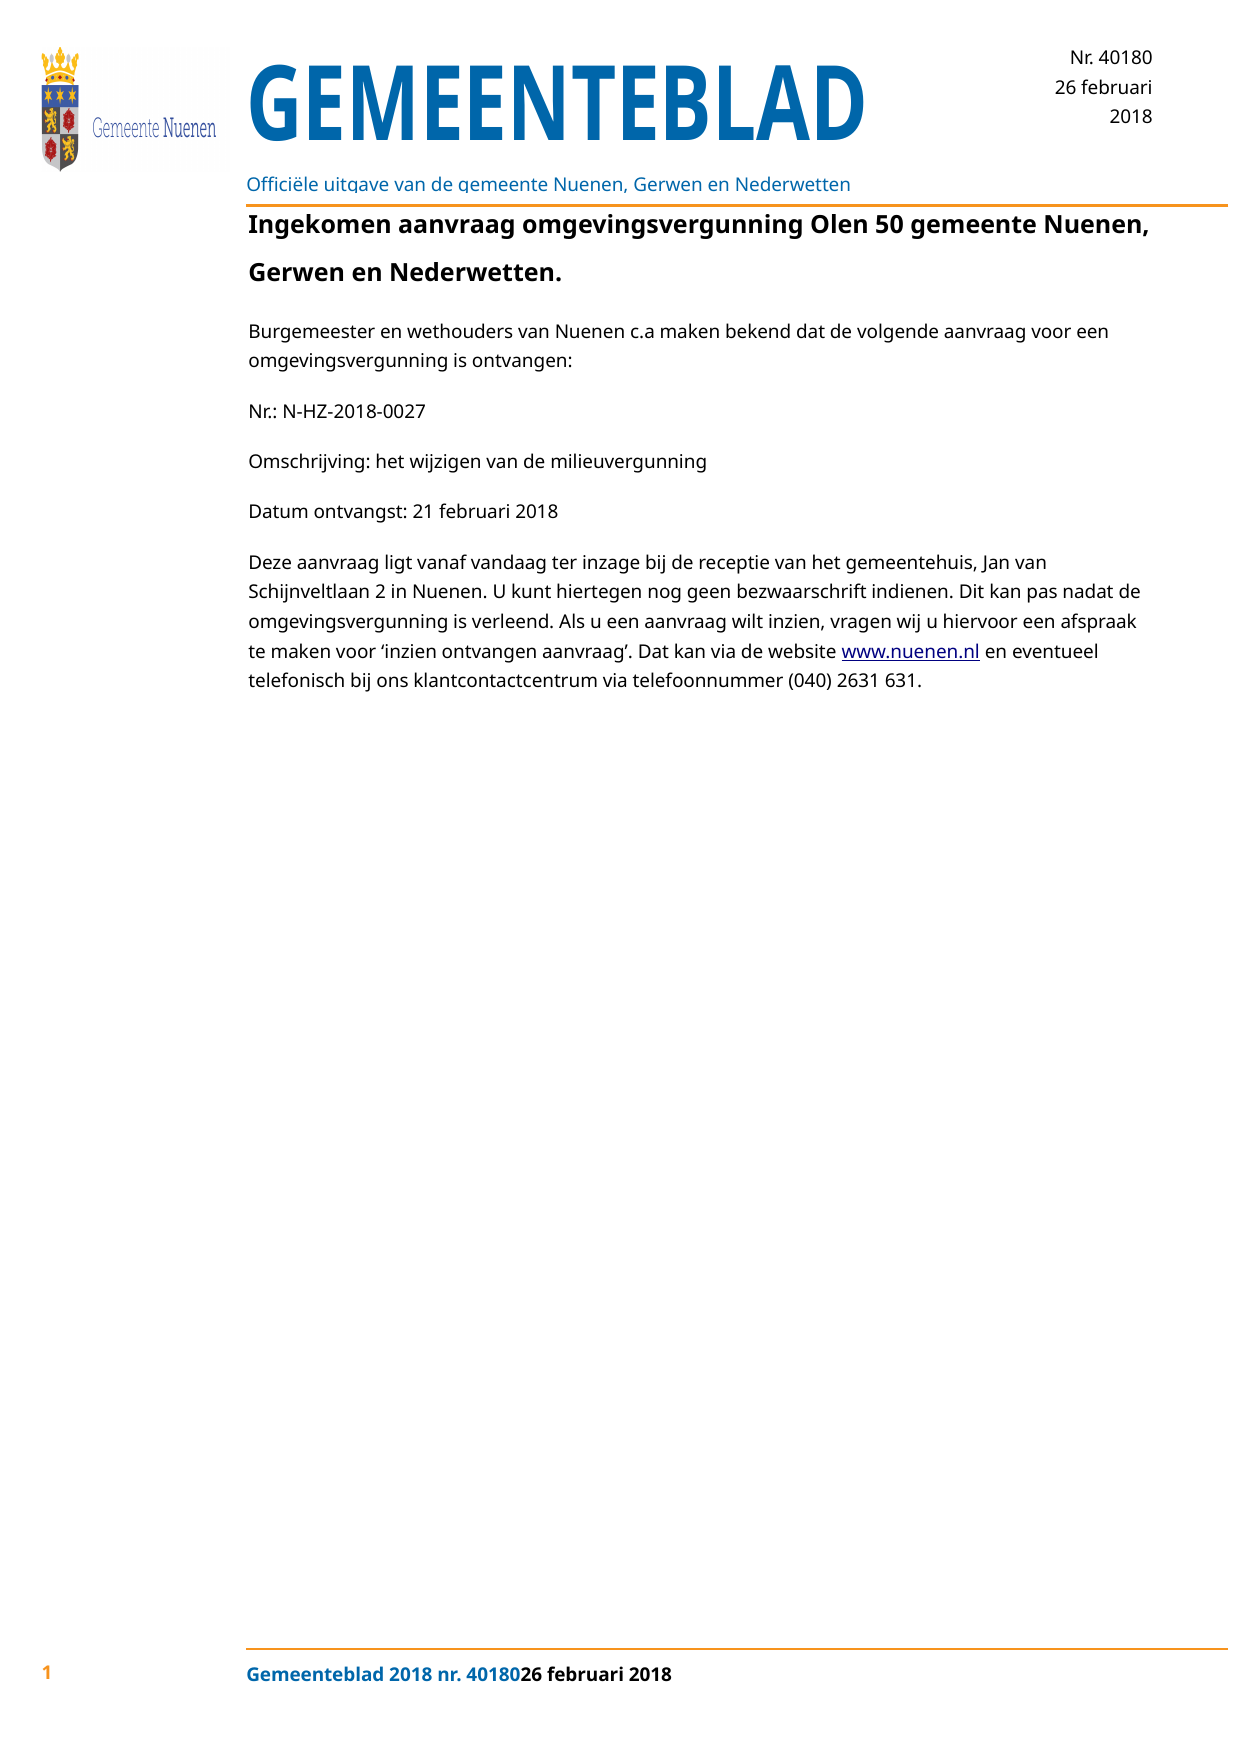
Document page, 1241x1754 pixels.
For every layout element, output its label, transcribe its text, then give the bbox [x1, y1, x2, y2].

text Ingekomen aanvraag omgevingsvergunning Olen 50 gemeente Nuenen, Gerwen en Nederwetten. [248, 207, 1152, 288]
picture [41, 47, 231, 172]
text Burgemeester en wethouders van Nuenen c.a maken bekend dat de volgende aanvraag voor een omgevingsvergunning is ontvangen: [248, 318, 1152, 373]
text Deze aanvraag ligt vanaf vandaag ter inzage bij de receptie van het gemeentehuis, Jan van Schijnveltlaan 2 in Nuenen. U kunt hiertegen nog geen bezwaarschrift indienen. Dit kan pas nadat de omgevingsvergunning is verleend. Als u een aanvraag wilt inzien, vragen wij u hiervoor een afspraak te maken voor ‘inzien ontvangen aanvraag’. Dat kan via de website www.nuenen.nl en eventueel telefonisch bij ons klantcontactcentrum via telefoonnummer (040) 2631 631. [248, 549, 1152, 693]
text Datum ontvangst: 21 februari 2018 [248, 499, 1152, 524]
text Nr.: N-HZ-2018-0027 [248, 398, 1152, 424]
text Omschrijving: het wijzigen van de milieuvergunning [248, 448, 1152, 474]
